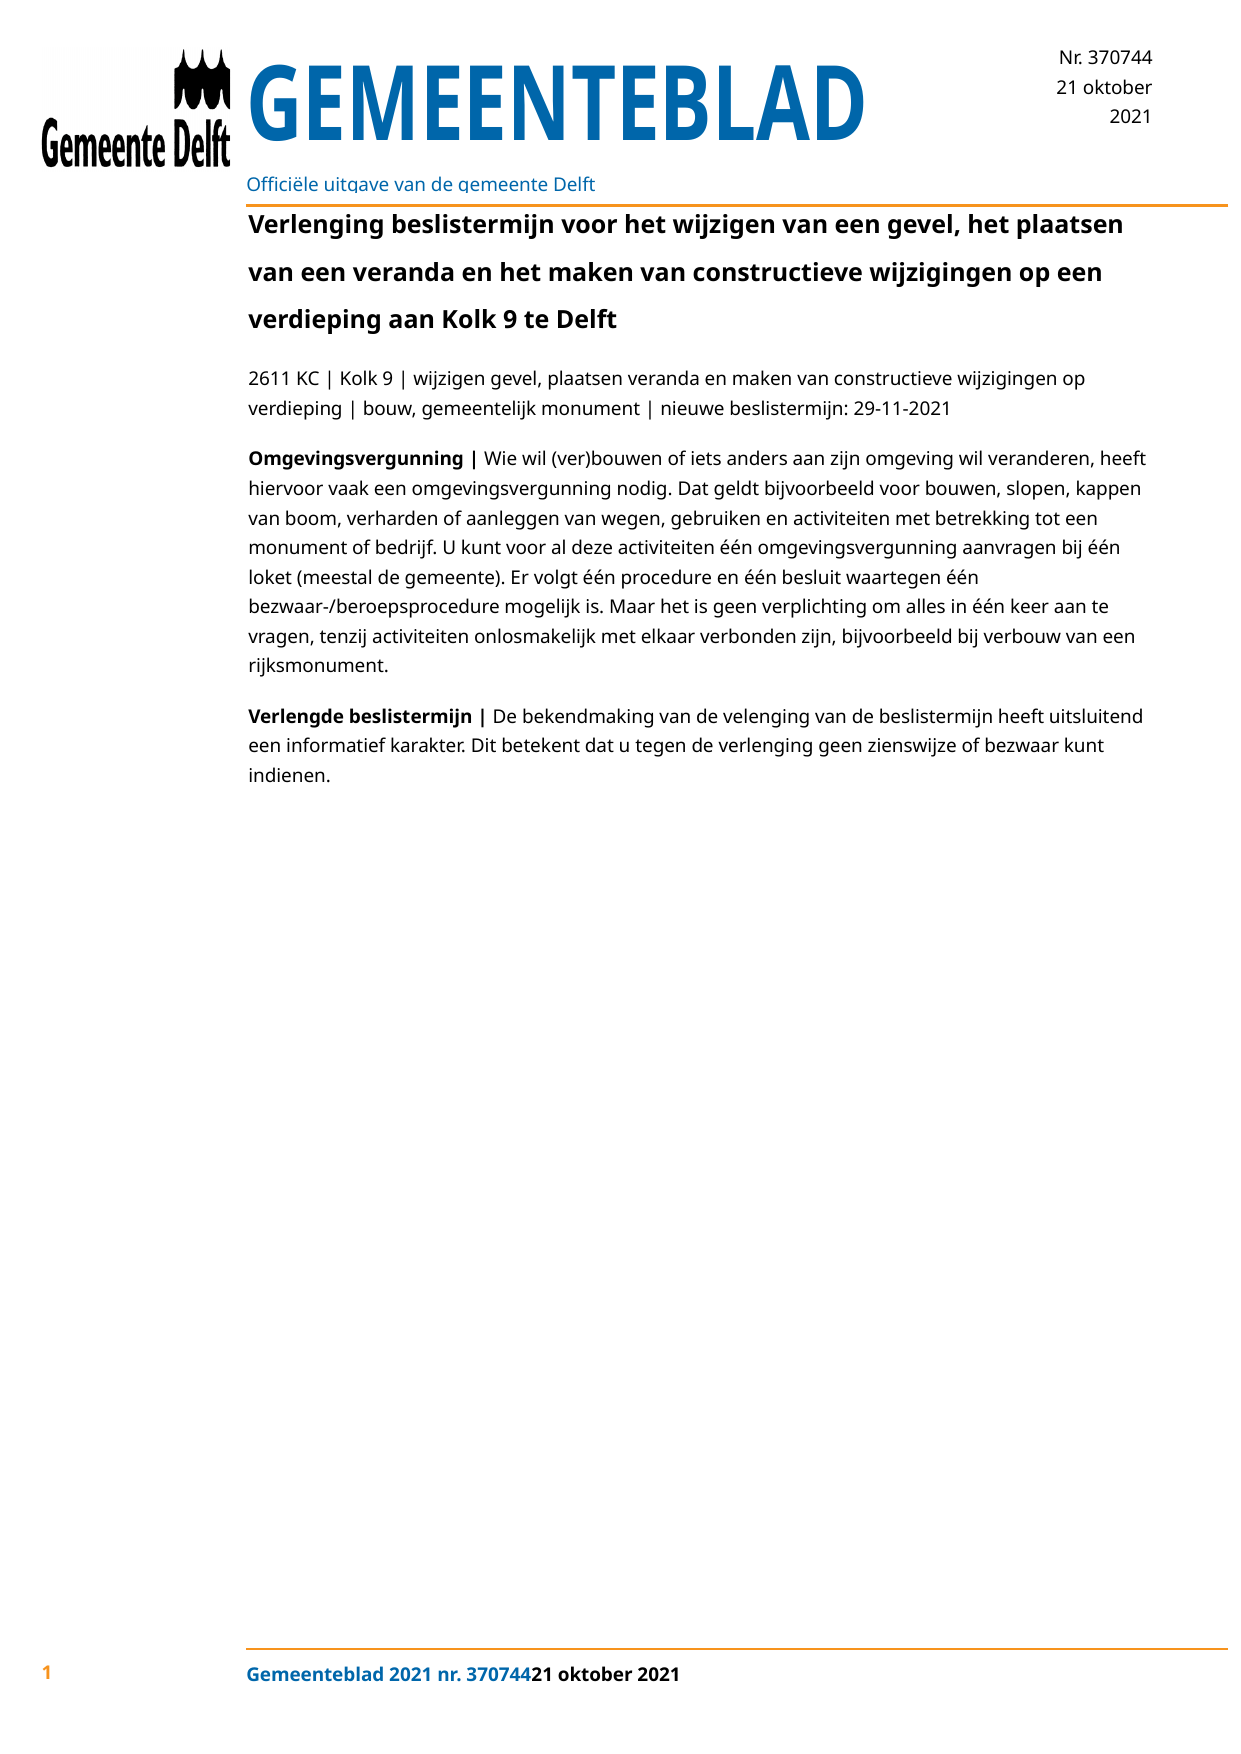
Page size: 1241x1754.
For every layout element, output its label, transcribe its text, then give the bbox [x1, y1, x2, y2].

text 2611 KC | Kolk 9 | wijzigen gevel, plaatsen veranda en maken van constructieve wijzigingen op verdieping | bouw, gemeentelijk monument | nieuwe beslistermijn: 29-11-2021 [248, 366, 1152, 421]
picture [41, 47, 231, 172]
text Verlenging beslistermijn voor het wijzigen van een gevel, het plaatsen van een veranda en het maken van constructieve wijzigingen op een verdieping aan Kolk 9 te Delft [248, 207, 1152, 336]
text Omgevingsvergunning | Wie wil (ver)bouwen of iets anders aan zijn omgeving wil veranderen, heeft hiervoor vaak een omgevingsvergunning nodig. Dat geldt bijvoorbeeld voor bouwen, slopen, kappen van boom, verharden of aanleggen van wegen, gebruiken en activiteiten met betrekking tot een monument of bedrijf. U kunt voor al deze activiteiten één omgevingsvergunning aanvragen bij één loket (meestal de gemeente). Er volgt één procedure en één besluit waartegen één bezwaar-/beroepsprocedure mogelijk is. Maar het is geen verplichting om alles in één keer aan te vragen, tenzij activiteiten onlosmakelijk met elkaar verbonden zijn, bijvoorbeeld bij verbouw van een rijksmonument. [248, 446, 1152, 678]
text Verlengde beslistermijn | De bekendmaking van de velenging van de beslistermijn heeft uitsluitend een informatief karakter. Dit betekent dat u tegen de verlenging geen zienswijze of bezwaar kunt indienen. [248, 703, 1152, 788]
